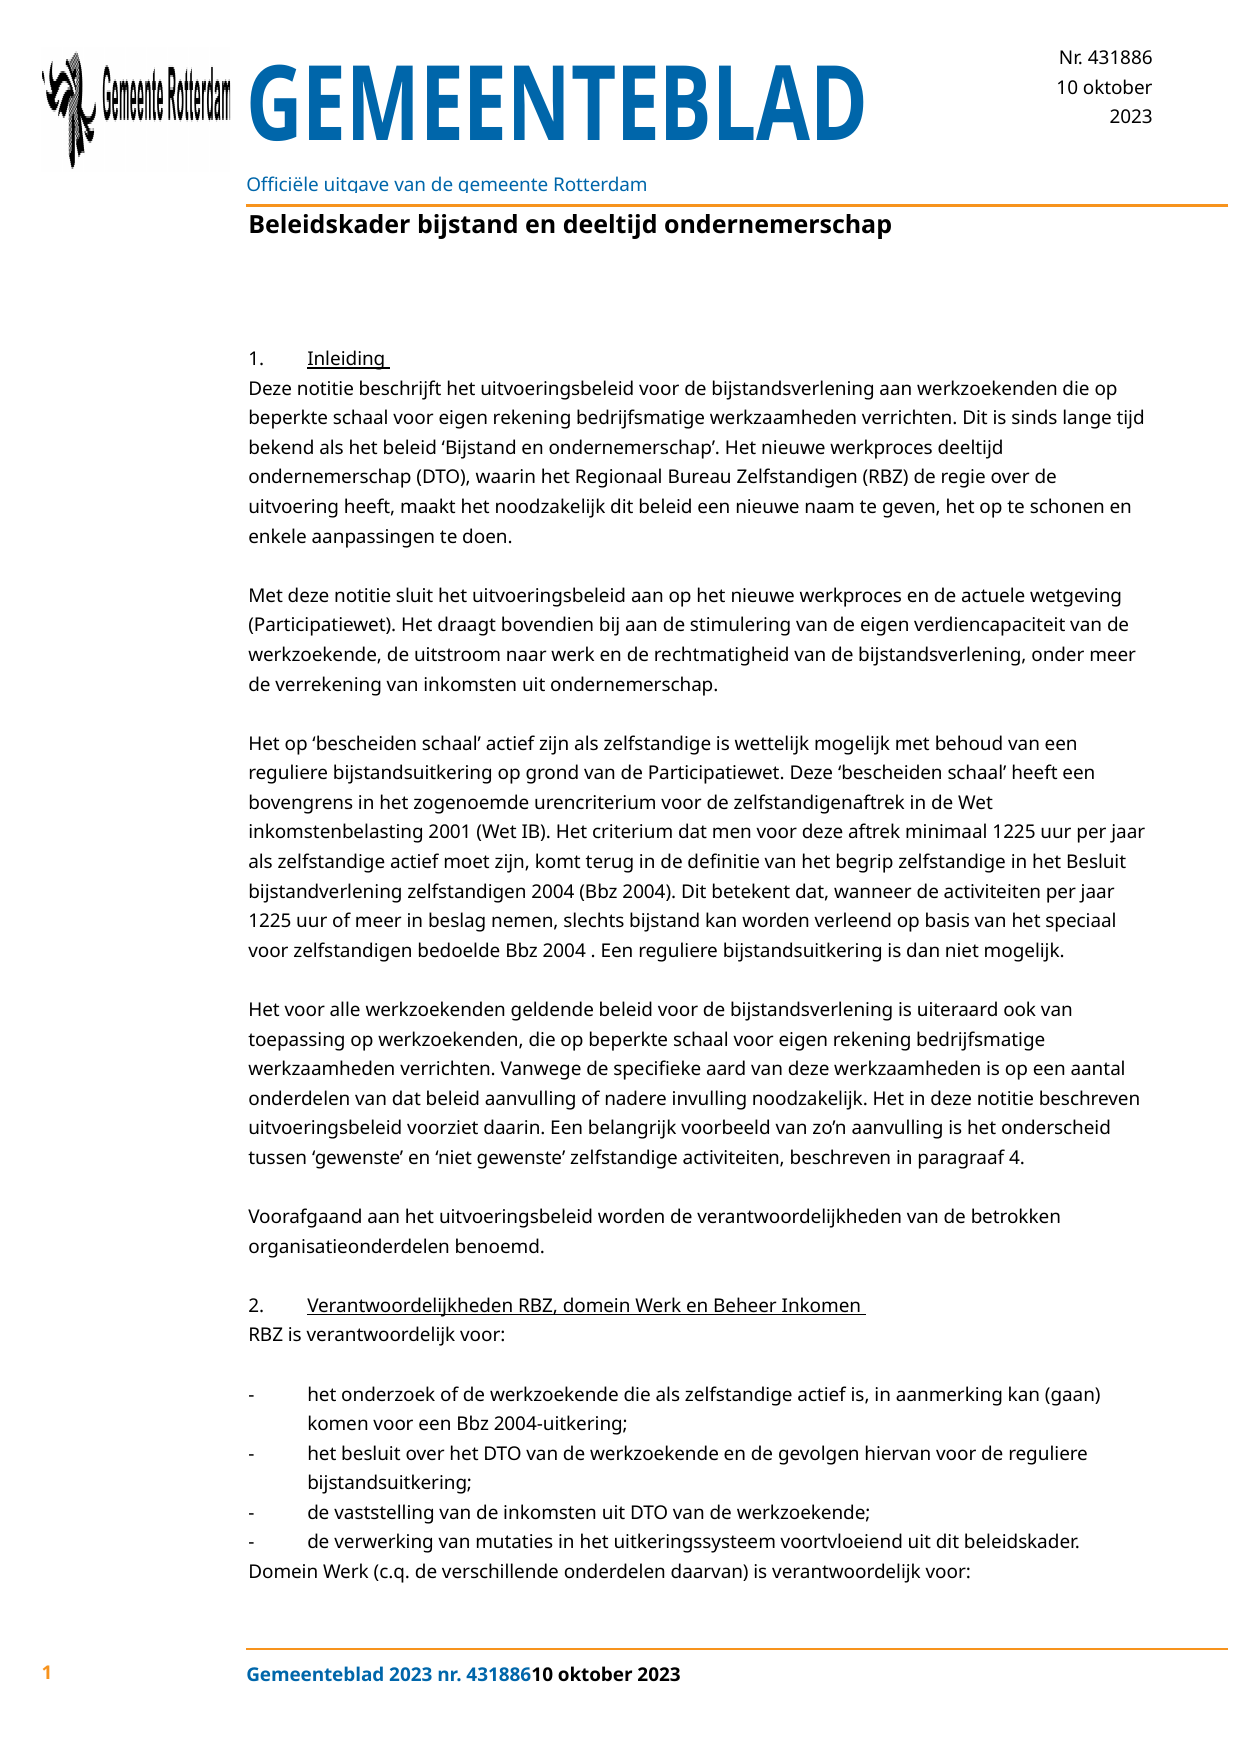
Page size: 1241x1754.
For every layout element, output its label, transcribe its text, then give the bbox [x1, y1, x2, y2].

text Deze notitie beschrijft het uitvoeringsbeleid voor de bijstandsverlening aan werkzoekenden die op beperkte schaal voor eigen rekening bedrijfsmatige werkzaamheden verrichten. Dit is sinds lange tijd bekend als het beleid ‘Bijstand en ondernemerschap’. Het nieuwe werkproces deeltijd ondernemerschap (DTO), waarin het Regionaal Bureau Zelfstandigen (RBZ) de regie over de uitvoering heeft, maakt het noodzakelijk dit beleid een nieuwe naam te geven, het op te schonen en enkele aanpassingen te doen. [248, 375, 1152, 548]
list de vaststelling van de inkomsten uit DTO van de werkzoekende; [248, 1499, 1152, 1525]
list Verantwoordelijkheden RBZ, domein Werk en Beheer Inkomen [248, 1292, 1152, 1318]
text Beleidskader bijstand en deeltijd ondernemerschap [248, 207, 1152, 241]
list Inleiding [248, 345, 1152, 371]
picture [41, 47, 231, 172]
list het onderzoek of de werkzoekende die als zelfstandige actief is, in aanmerking kan (gaan) komen voor een Bbz 2004-uitkering; [248, 1381, 1152, 1436]
text RBZ is verantwoordelijk voor: [248, 1322, 1152, 1347]
text Domein Werk (c.q. de verschillende onderdelen daarvan) is verantwoordelijk voor: [248, 1558, 1152, 1584]
list de verwerking van mutaties in het uitkeringssysteem voortvloeiend uit dit beleidskader. [248, 1529, 1152, 1554]
text Het op ‘bescheiden schaal’ actief zijn als zelfstandige is wettelijk mogelijk met behoud van een reguliere bijstandsuitkering op grond van de Participatiewet. Deze ‘bescheiden schaal’ heeft een bovengrens in het zogenoemde urencriterium voor de zelfstandigenaftrek in de Wet inkomstenbelasting 2001 (Wet IB). Het criterium dat men voor deze aftrek minimaal 1225 uur per jaar als zelfstandige actief moet zijn, komt terug in de definitie van het begrip zelfstandige in het Besluit bijstandverlening zelfstandigen 2004 (Bbz 2004). Dit betekent dat, wanneer de activiteiten per jaar 1225 uur of meer in beslag nemen, slechts bijstand kan worden verleend op basis van het speciaal voor zelfstandigen bedoelde Bbz 2004 . Een reguliere bijstandsuitkering is dan niet mogelijk. [248, 730, 1152, 963]
text Met deze notitie sluit het uitvoeringsbeleid aan op het nieuwe werkproces en de actuele wetgeving (Participatiewet). Het draagt bovendien bij aan de stimulering van de eigen verdiencapaciteit van de werkzoekende, de uitstroom naar werk en de rechtmatigheid van de bijstandsverlening, onder meer de verrekening van inkomsten uit ondernemerschap. [248, 582, 1152, 696]
text Het voor alle werkzoekenden geldende beleid voor de bijstandsverlening is uiteraard ook van toepassing op werkzoekenden, die op beperkte schaal voor eigen rekening bedrijfsmatige werkzaamheden verrichten. Vanwege de specifieke aard van deze werkzaamheden is op een aantal onderdelen van dat beleid aanvulling of nadere invulling noodzakelijk. Het in deze notitie beschreven uitvoeringsbeleid voorziet daarin. Een belangrijk voorbeeld van zo’n aanvulling is het onderscheid tussen ‘gewenste’ en ‘niet gewenste’ zelfstandige activiteiten, beschreven in paragraaf 4. [248, 996, 1152, 1170]
text Voorafgaand aan het uitvoeringsbeleid worden de verantwoordelijkheden van de betrokken organisatieonderdelen benoemd. [248, 1203, 1152, 1258]
list het besluit over het DTO van de werkzoekende en de gevolgen hiervan voor de reguliere bijstandsuitkering; [248, 1440, 1152, 1495]
